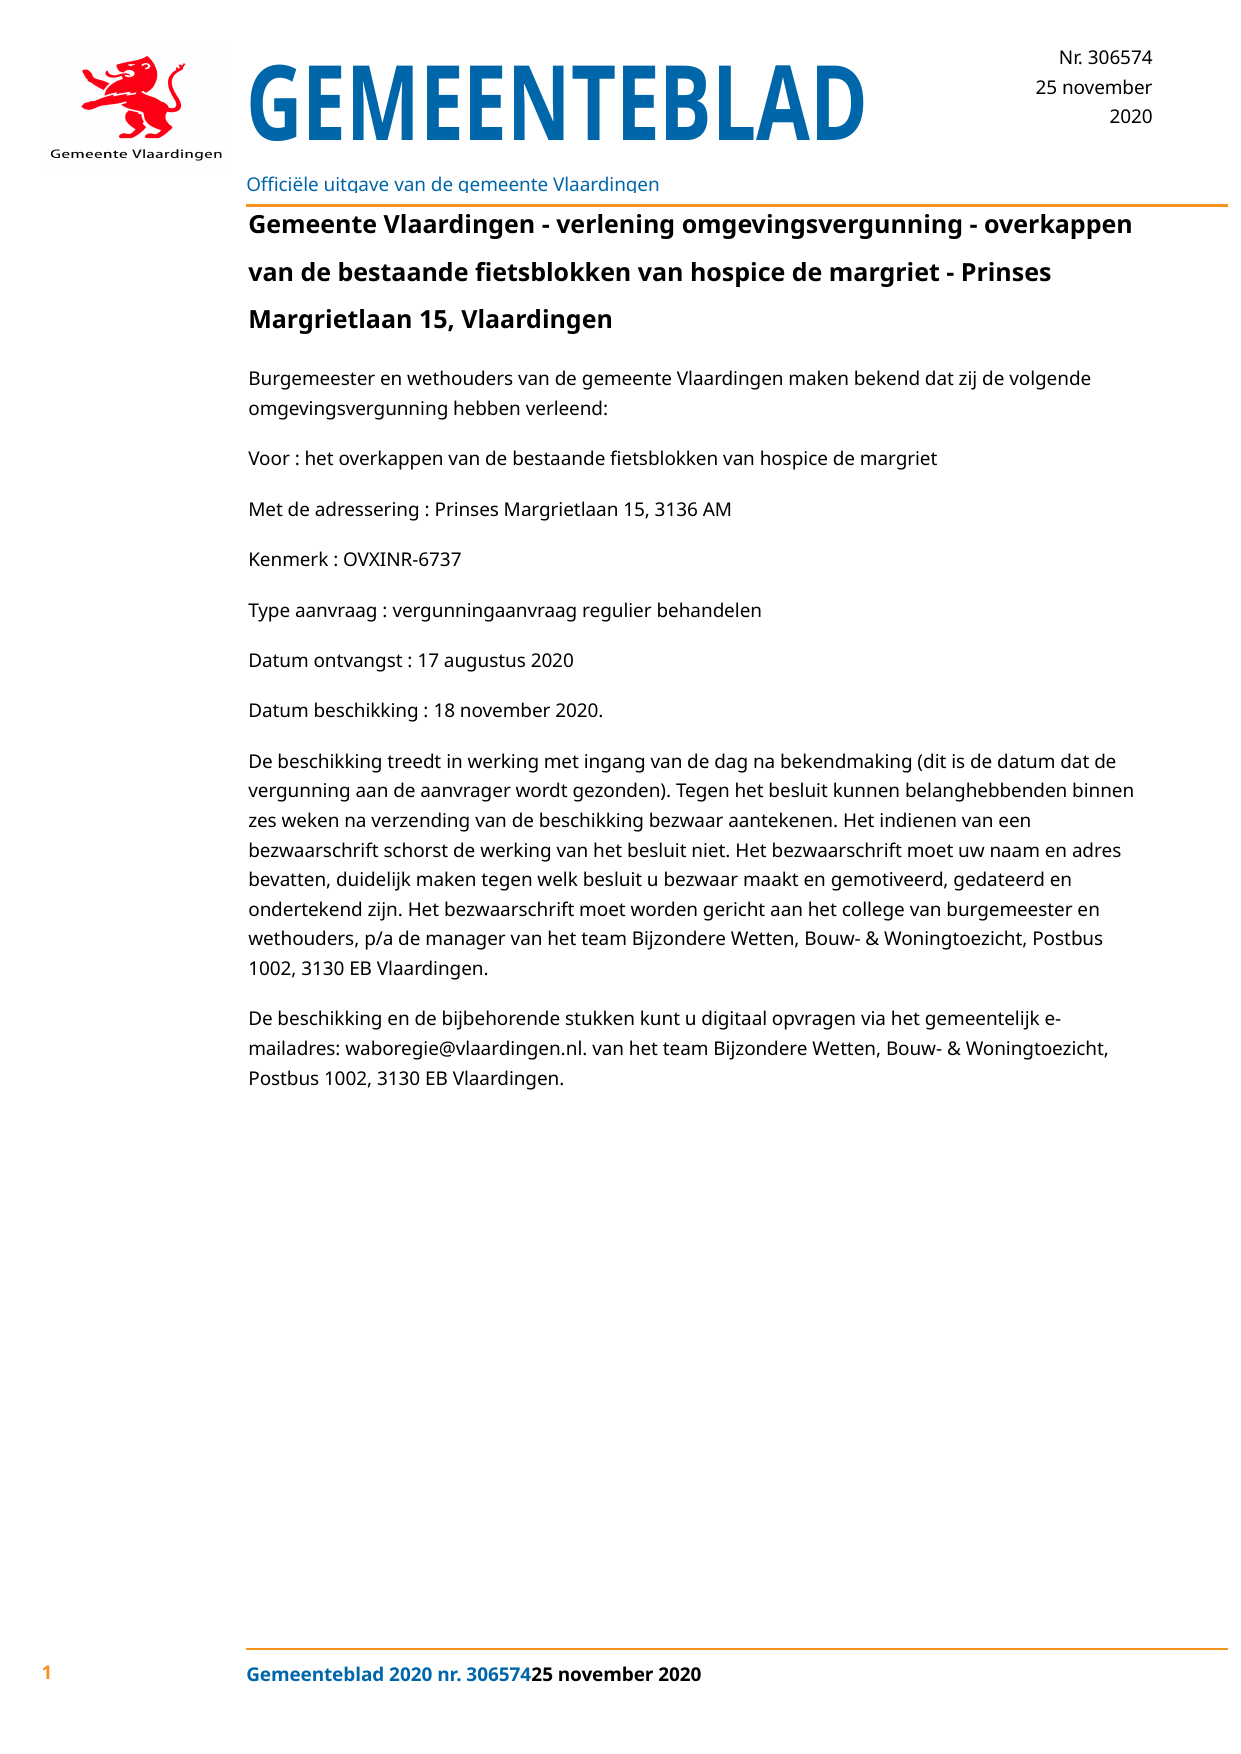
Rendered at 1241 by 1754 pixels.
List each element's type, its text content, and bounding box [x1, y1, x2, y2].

text Datum ontvangst : 17 augustus 2020 [248, 647, 1152, 673]
text Voor : het overkappen van de bestaande fietsblokken van hospice de margriet [248, 446, 1152, 471]
text Type aanvraag : vergunningaanvraag regulier behandelen [248, 597, 1152, 622]
text De beschikking treedt in werking met ingang van de dag na bekendmaking (dit is de datum dat de vergunning aan de aanvrager wordt gezonden). Tegen het besluit kunnen belanghebbenden binnen zes weken na verzending van de beschikking bezwaar aantekenen. Het indienen van een bezwaarschrift schorst de werking van het besluit niet. Het bezwaarschrift moet uw naam en adres bevatten, duidelijk maken tegen welk besluit u bezwaar maakt en gemotiveerd, gedateerd en ondertekend zijn. Het bezwaarschrift moet worden gericht aan het college van burgemeester en wethouders, p/a de manager van het team Bijzondere Wetten, Bouw- & Woningtoezicht, Postbus 1002, 3130 EB Vlaardingen. [248, 748, 1152, 981]
text Gemeente Vlaardingen - verlening omgevingsvergunning - overkappen van de bestaande fietsblokken van hospice de margriet - Prinses Margrietlaan 15, Vlaardingen [248, 207, 1152, 336]
text Burgemeester en wethouders van de gemeente Vlaardingen maken bekend dat zij de volgende omgevingsvergunning hebben verleend: [248, 366, 1152, 421]
text De beschikking en de bijbehorende stukken kunt u digitaal opvragen via het gemeentelijk e-mailadres: waboregie@vlaardingen.nl. van het team Bijzondere Wetten, Bouw- & Woningtoezicht, Postbus 1002, 3130 EB Vlaardingen. [248, 1006, 1152, 1090]
text Met de adressering : Prinses Margrietlaan 15, 3136 AM [248, 496, 1152, 522]
picture [41, 47, 231, 172]
text Kenmerk : OVXINR-6737 [248, 546, 1152, 572]
text Datum beschikking : 18 november 2020. [248, 698, 1152, 723]
